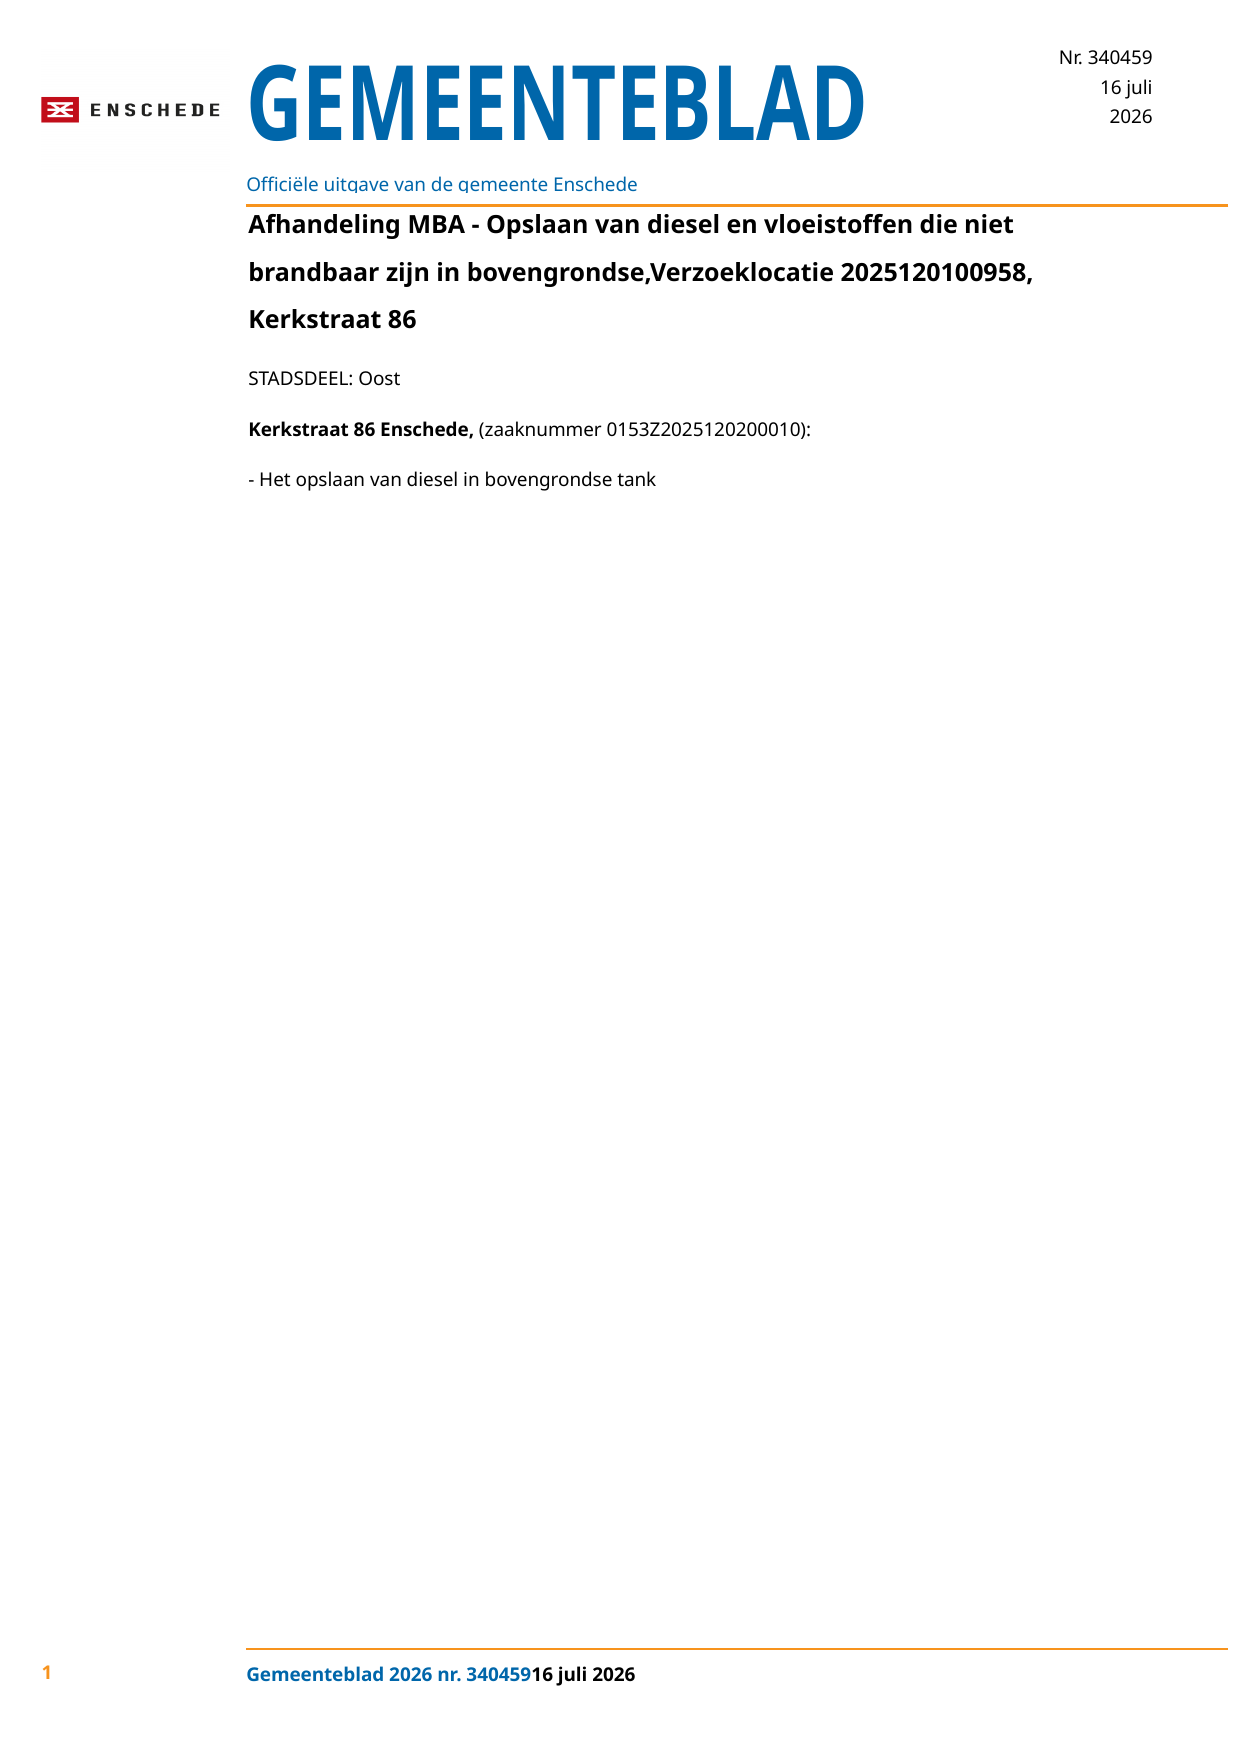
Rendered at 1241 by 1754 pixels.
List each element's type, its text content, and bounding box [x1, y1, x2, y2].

text STADSDEEL: Oost [248, 366, 1152, 391]
text Afhandeling MBA - Opslaan van diesel en vloeistoffen die niet brandbaar zijn in bovengrondse,Verzoeklocatie 2025120100958, Kerkstraat 86 [248, 207, 1152, 336]
picture [41, 47, 231, 172]
text Kerkstraat 86 Enschede, (zaaknummer 0153Z2025120200010): [248, 416, 1152, 442]
text - Het opslaan van diesel in bovengrondse tank [248, 466, 1152, 492]
